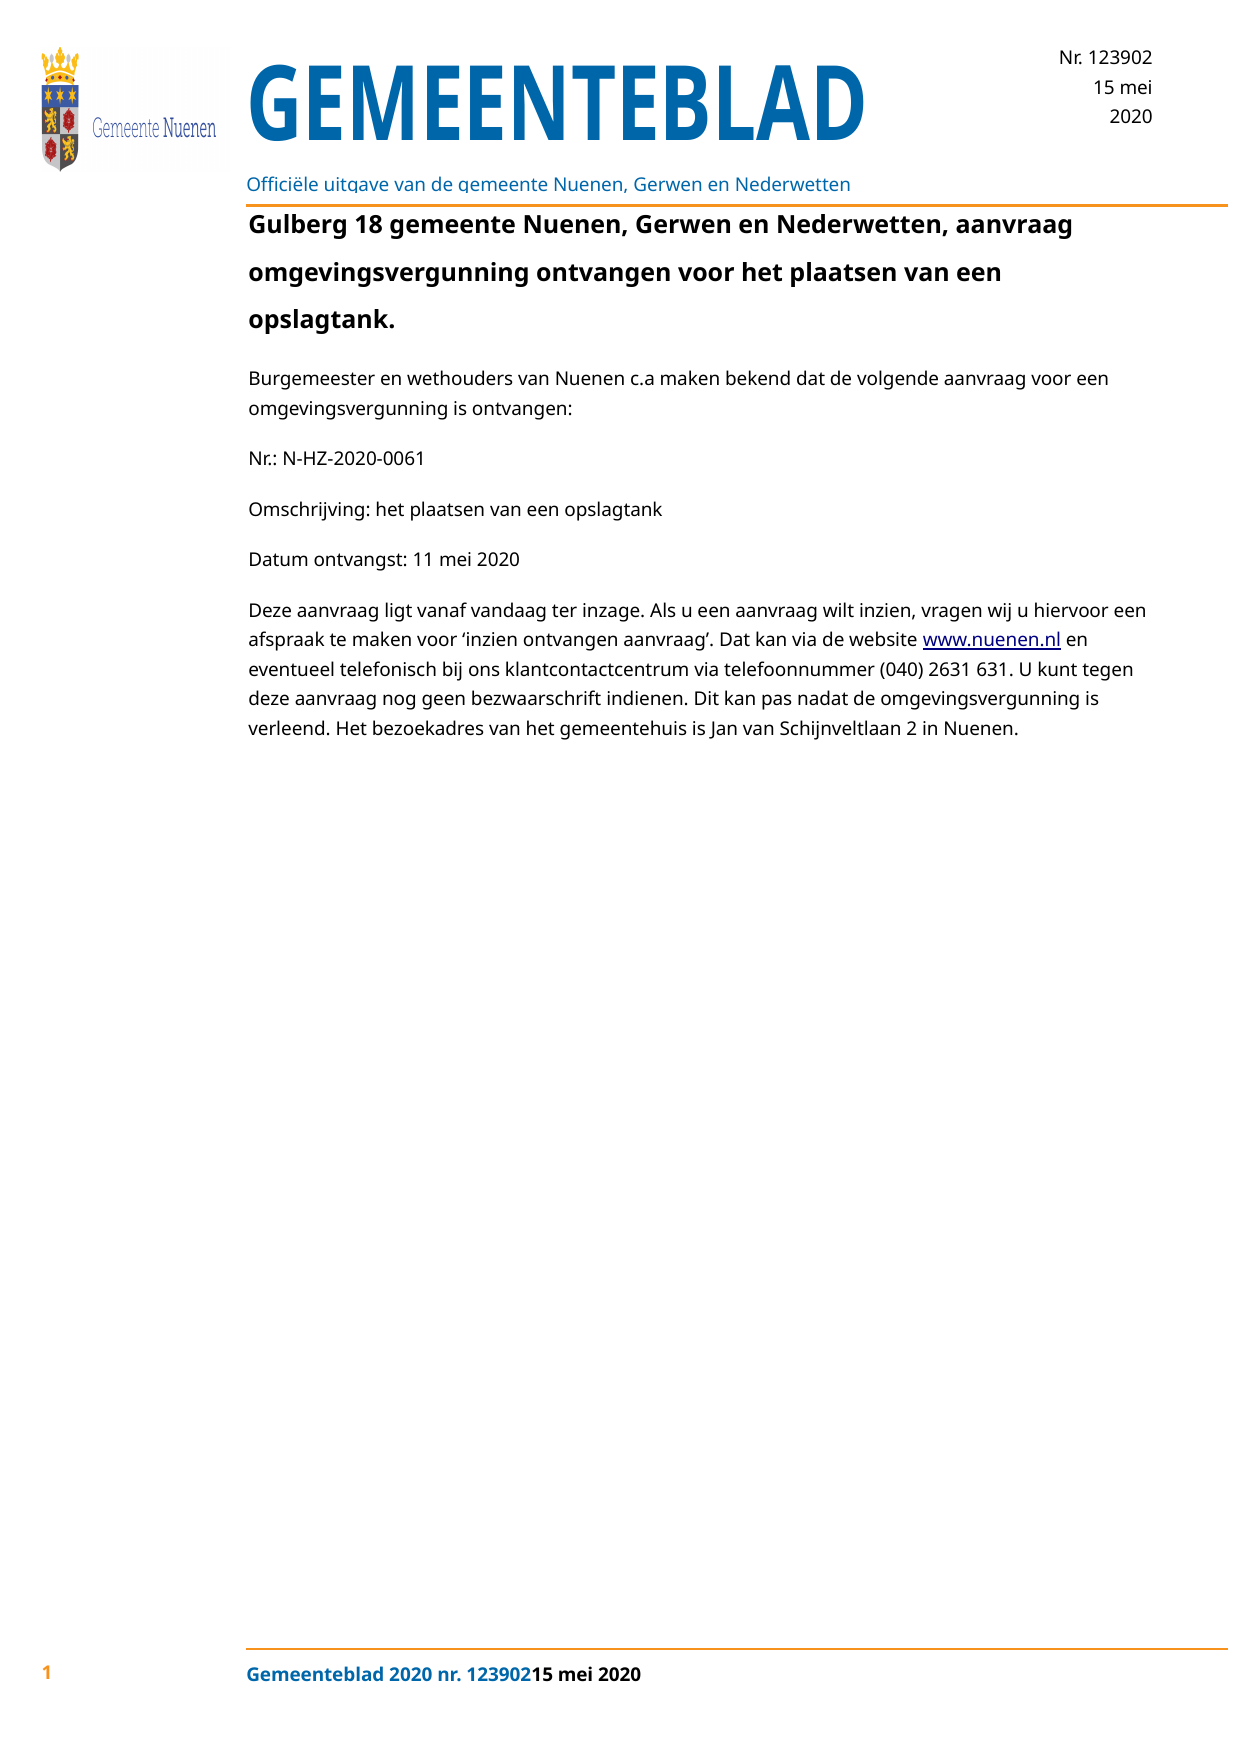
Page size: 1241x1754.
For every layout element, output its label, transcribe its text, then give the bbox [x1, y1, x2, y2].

text Omschrijving: het plaatsen van een opslagtank [248, 496, 1152, 522]
text Deze aanvraag ligt vanaf vandaag ter inzage. Als u een aanvraag wilt inzien, vragen wij u hiervoor een afspraak te maken voor ‘inzien ontvangen aanvraag’. Dat kan via de website www.nuenen.nl en eventueel telefonisch bij ons klantcontactcentrum via telefoonnummer (040) 2631 631. U kunt tegen deze aanvraag nog geen bezwaarschrift indienen. Dit kan pas nadat de omgevingsvergunning is verleend. Het bezoekadres van het gemeentehuis is Jan van Schijnveltlaan 2 in Nuenen. [248, 597, 1152, 741]
text Nr.: N-HZ-2020-0061 [248, 446, 1152, 471]
text Datum ontvangst: 11 mei 2020 [248, 546, 1152, 572]
text Gulberg 18 gemeente Nuenen, Gerwen en Nederwetten, aanvraag omgevingsvergunning ontvangen voor het plaatsen van een opslagtank. [248, 207, 1152, 336]
text Burgemeester en wethouders van Nuenen c.a maken bekend dat de volgende aanvraag voor een omgevingsvergunning is ontvangen: [248, 366, 1152, 421]
picture [41, 47, 231, 172]
